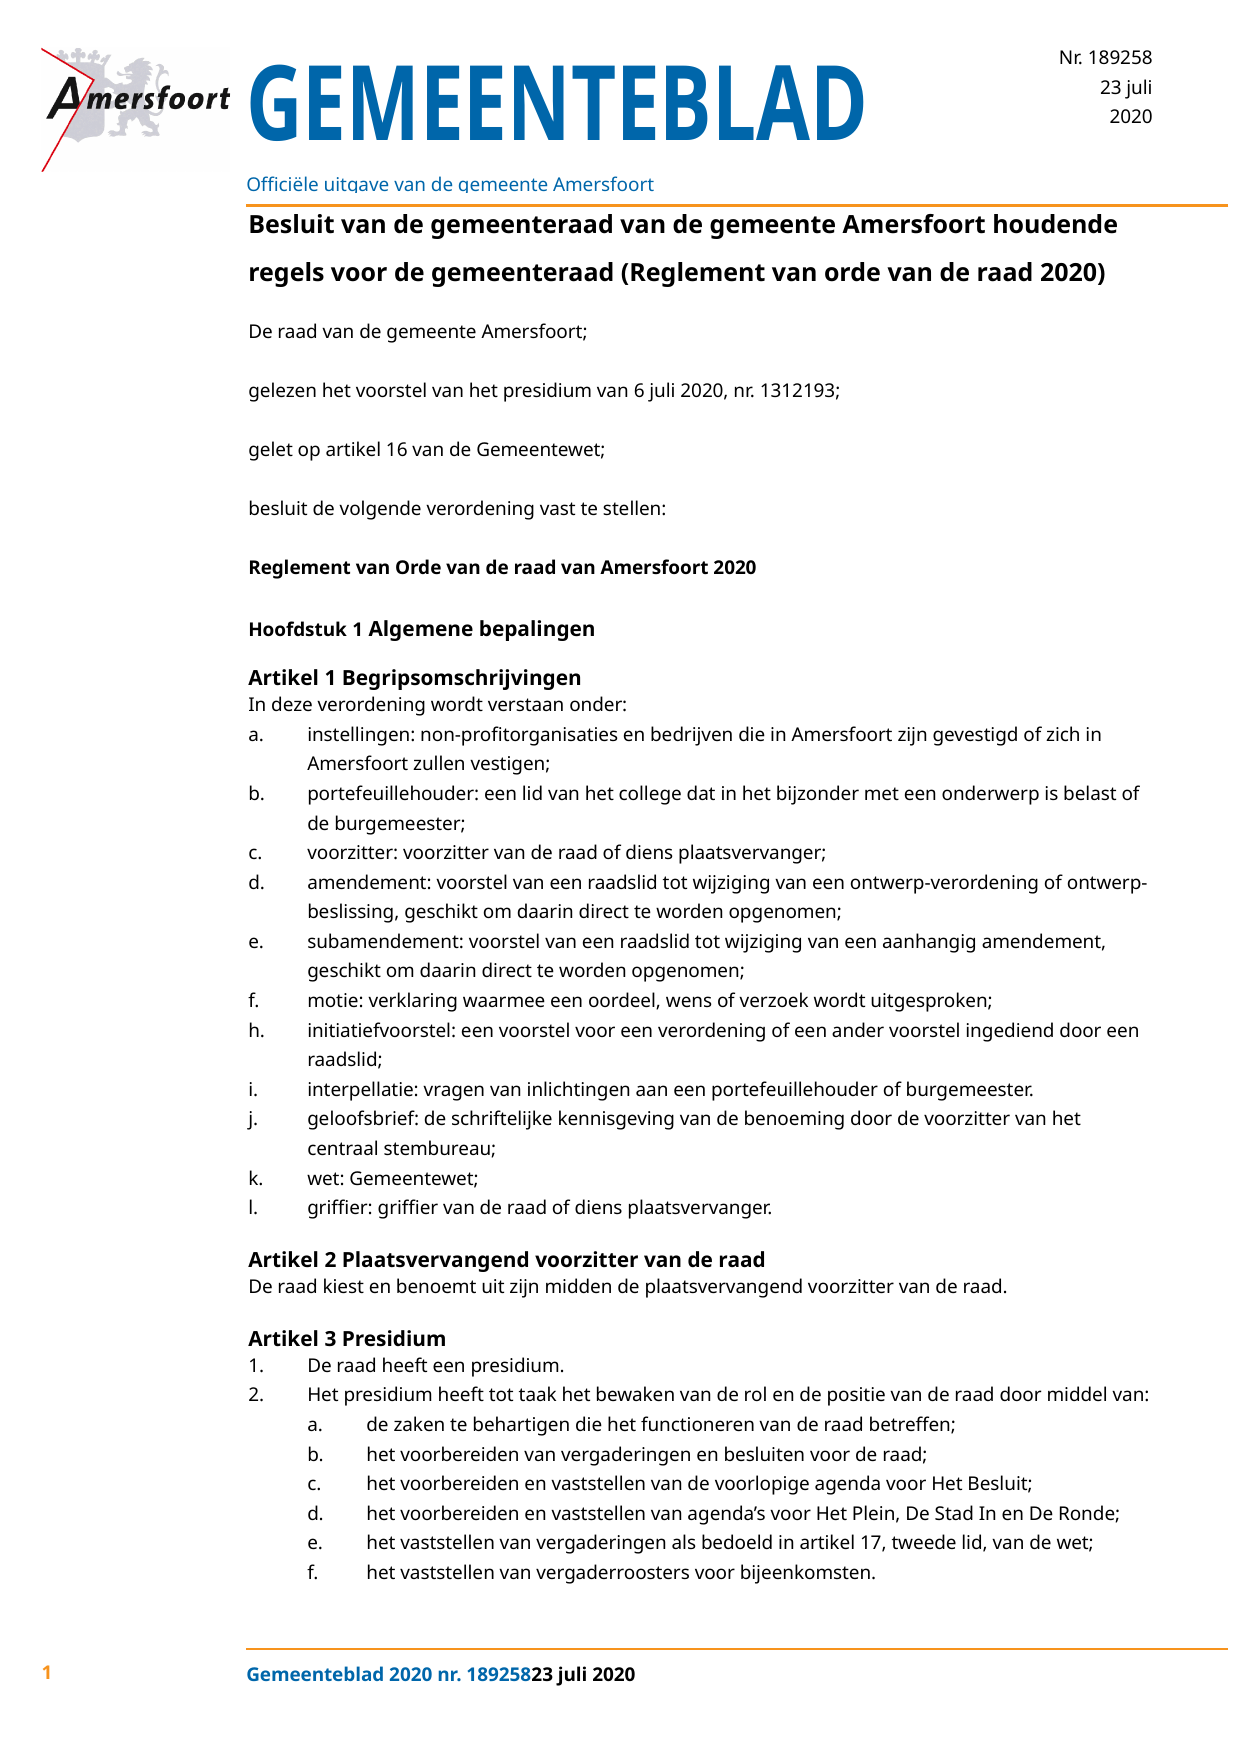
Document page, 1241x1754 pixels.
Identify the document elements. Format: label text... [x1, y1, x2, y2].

list het vaststellen van vergaderingen als bedoeld in artikel 17, tweede lid, van de wet; [307, 1529, 1152, 1555]
text Reglement van Orde van de raad van Amersfoort 2020 [248, 554, 1152, 580]
text Artikel 2 Plaatsvervangend voorzitter van de raad [248, 1245, 1152, 1273]
list portefeuillehouder: een lid van het college dat in het bijzonder met een onderwerp is belast of de burgemeester; [248, 780, 1152, 836]
text Besluit van de gemeenteraad van de gemeente Amersfoort houdende regels voor de gemeenteraad (Reglement van orde van de raad 2020) [248, 207, 1152, 288]
list subamendement: voorstel van een raadslid tot wijziging van een aanhangig amendement, geschikt om daarin direct te worden opgenomen; [248, 928, 1152, 983]
text besluit de volgende verordening vast te stellen: [248, 495, 1152, 521]
text Artikel 3 Presidium [248, 1324, 1152, 1352]
text Hoofdstuk 1 Algemene bepalingen [248, 614, 1152, 642]
list voorzitter: voorzitter van de raad of diens plaatsvervanger; [248, 839, 1152, 865]
list De raad heeft een presidium. [248, 1352, 1152, 1378]
text gelet op artikel 16 van de Gemeentewet; [248, 436, 1152, 462]
list de zaken te behartigen die het functioneren van de raad betreffen; [307, 1411, 1152, 1437]
list motie: verklaring waarmee een oordeel, wens of verzoek wordt uitgesproken; [248, 987, 1152, 1013]
list griffier: griffier van de raad of diens plaatsvervanger. [248, 1194, 1152, 1220]
picture [41, 47, 231, 172]
text Artikel 1 Begripsomschrijvingen [248, 663, 1152, 691]
text De raad van de gemeente Amersfoort; [248, 318, 1152, 344]
text De raad kiest en benoemt uit zijn midden de plaatsvervangend voorzitter van de raad. [248, 1273, 1152, 1299]
list interpellatie: vragen van inlichtingen aan een portefeuillehouder of burgemeester. [248, 1076, 1152, 1102]
list geloofsbrief: de schriftelijke kennisgeving van de benoeming door de voorzitter van het centraal stembureau; [248, 1106, 1152, 1161]
list Het presidium heeft tot taak het bewaken van de rol en de positie van de raad door middel van: [248, 1382, 1152, 1407]
list instellingen: non-profitorganisaties en bedrijven die in Amersfoort zijn gevestigd of zich in Amersfoort zullen vestigen; [248, 721, 1152, 776]
list het voorbereiden en vaststellen van agenda’s voor Het Plein, De Stad In en De Ronde; [307, 1500, 1152, 1526]
list initiatiefvoorstel: een voorstel voor een verordening of een ander voorstel ingediend door een raadslid; [248, 1017, 1152, 1072]
list het vaststellen van vergaderroosters voor bijeenkomsten. [307, 1559, 1152, 1585]
list amendement: voorstel van een raadslid tot wijziging van een ontwerp-verordening of ontwerp-beslissing, geschikt om daarin direct te worden opgenomen; [248, 869, 1152, 924]
text In deze verordening wordt verstaan onder: [248, 691, 1152, 717]
list het voorbereiden van vergaderingen en besluiten voor de raad; [307, 1441, 1152, 1467]
list het voorbereiden en vaststellen van de voorlopige agenda voor Het Besluit; [307, 1470, 1152, 1496]
text gelezen het voorstel van het presidium van 6 juli 2020, nr. 1312193; [248, 377, 1152, 403]
list wet: Gemeentewet; [248, 1165, 1152, 1191]
